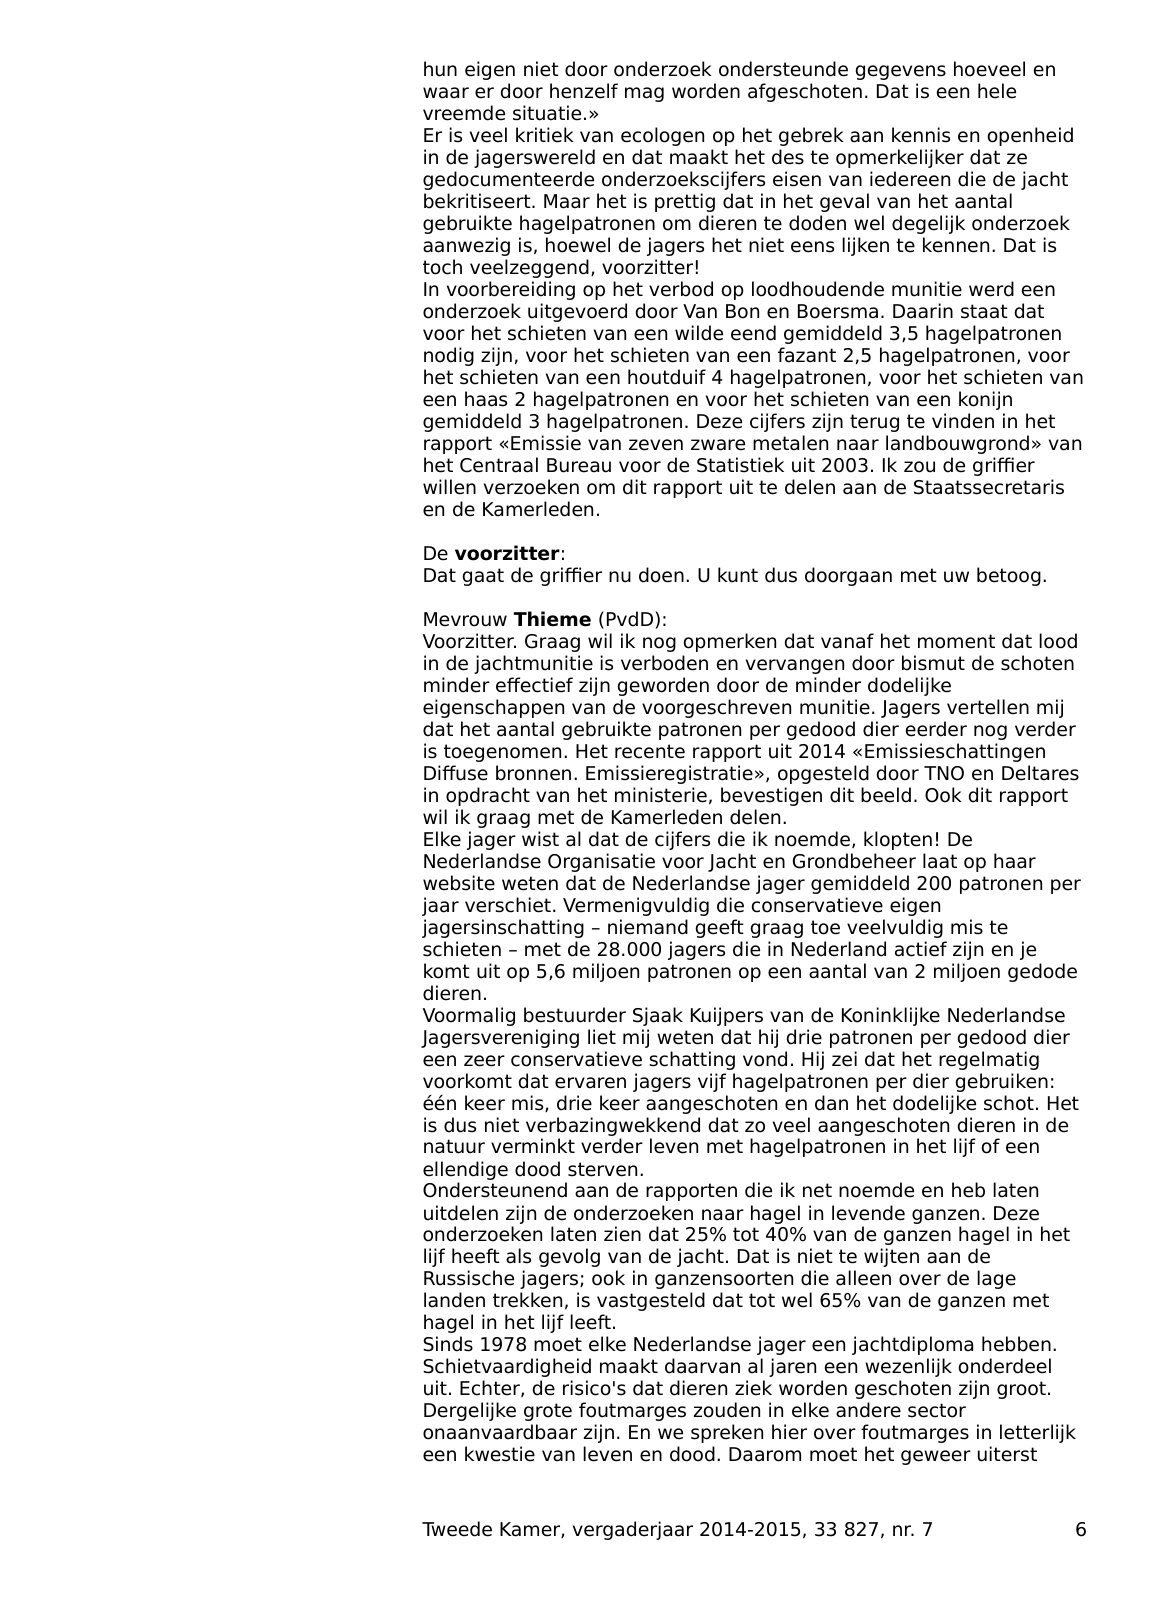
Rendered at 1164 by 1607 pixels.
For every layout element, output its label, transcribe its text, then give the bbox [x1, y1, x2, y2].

text Voorzitter. Graag wil ik nog opmerken dat vanaf het moment dat lood in de jachtmunitie is verboden en vervangen door bismut de schoten minder effectief zijn geworden door de minder dodelijke eigenschappen van de voorgeschreven munitie. Jagers vertellen mij dat het aantal gebruikte patronen per gedood dier eerder nog verder is toegenomen. Het recente rapport uit 2014 «Emissieschattingen Diffuse bronnen. Emissieregistratie», opgesteld door TNO en Deltares in opdracht van het ministerie, bevestigen dit beeld. Ook dit rapport wil ik graag met de Kamerleden delen. [422, 631, 1087, 829]
text Dat gaat de griffier nu doen. U kunt dus doorgaan met uw betoog. [422, 565, 1087, 587]
text Voormalig bestuurder Sjaak Kuijpers van de Koninklijke Nederlandse Jagersvereniging liet mij weten dat hij drie patronen per gedood dier een zeer conservatieve schatting vond. Hij zei dat het regelmatig voorkomt dat ervaren jagers vijf hagelpatronen per dier gebruiken: één keer mis, drie keer aangeschoten en dan het dodelijke schot. Het is dus niet verbazingwekkend dat zo veel aangeschoten dieren in de natuur verminkt verder leven met hagelpatronen in het lijf of een ellendige dood sterven. [422, 1004, 1087, 1180]
text Sinds 1978 moet elke Nederlandse jager een jachtdiploma hebben. Schietvaardigheid maakt daarvan al jaren een wezenlijk onderdeel uit. Echter, de risico's dat dieren ziek worden geschoten zijn groot. Dergelijke grote foutmarges zouden in elke andere sector onaanvaardbaar zijn. En we spreken hier over foutmarges in letterlijk een kwestie van leven en dood. Daarom moet het geweer uiterst [422, 1334, 1087, 1466]
text Ondersteunend aan de rapporten die ik net noemde en heb laten uitdelen zijn de onderzoeken naar hagel in levende ganzen. Deze onderzoeken laten zien dat 25% tot 40% van de ganzen hagel in het lijf heeft als gevolg van de jacht. Dat is niet te wijten aan de Russische jagers; ook in ganzensoorten die alleen over de lage landen trekken, is vastgesteld dat tot wel 65% van de ganzen met hagel in het lijf leeft. [422, 1180, 1087, 1334]
text Mevrouw Thieme (PvdD): [422, 609, 1087, 631]
text In voorbereiding op het verbod op loodhoudende munitie werd een onderzoek uitgevoerd door Van Bon en Boersma. Daarin staat dat voor het schieten van een wilde eend gemiddeld 3,5 hagelpatronen nodig zijn, voor het schieten van een fazant 2,5 hagelpatronen, voor het schieten van een houtduif 4 hagelpatronen, voor het schieten van een haas 2 hagelpatronen en voor het schieten van een konijn gemiddeld 3 hagelpatronen. Deze cijfers zijn terug te vinden in het rapport «Emissie van zeven zware metalen naar landbouwgrond» van het Centraal Bureau voor de Statistiek uit 2003. Ik zou de griffier willen verzoeken om dit rapport uit te delen aan de Staatssecretaris en de Kamerleden. [422, 279, 1087, 521]
text Elke jager wist al dat de cijfers die ik noemde, klopten! De Nederlandse Organisatie voor Jacht en Grondbeheer laat op haar website weten dat de Nederlandse jager gemiddeld 200 patronen per jaar verschiet. Vermenigvuldig die conservatieve eigen jagersinschatting – niemand geeft graag toe veelvuldig mis te schieten – met de 28.000 jagers die in Nederland actief zijn en je komt uit op 5,6 miljoen patronen op een aantal van 2 miljoen gedode dieren. [422, 829, 1087, 1004]
text Er is veel kritiek van ecologen op het gebrek aan kennis en openheid in de jagerswereld en dat maakt het des te opmerkelijker dat ze gedocumenteerde onderzoekscijfers eisen van iedereen die de jacht bekritiseert. Maar het is prettig dat in het geval van het aantal gebruikte hagelpatronen om dieren te doden wel degelijk onderzoek aanwezig is, hoewel de jagers het niet eens lijken te kennen. Dat is toch veelzeggend, voorzitter! [422, 125, 1087, 279]
text hun eigen niet door onderzoek ondersteunde gegevens hoeveel en waar er door henzelf mag worden afgeschoten. Dat is een hele vreemde situatie.» [422, 59, 1087, 125]
text De voorzitter: [422, 543, 1087, 565]
